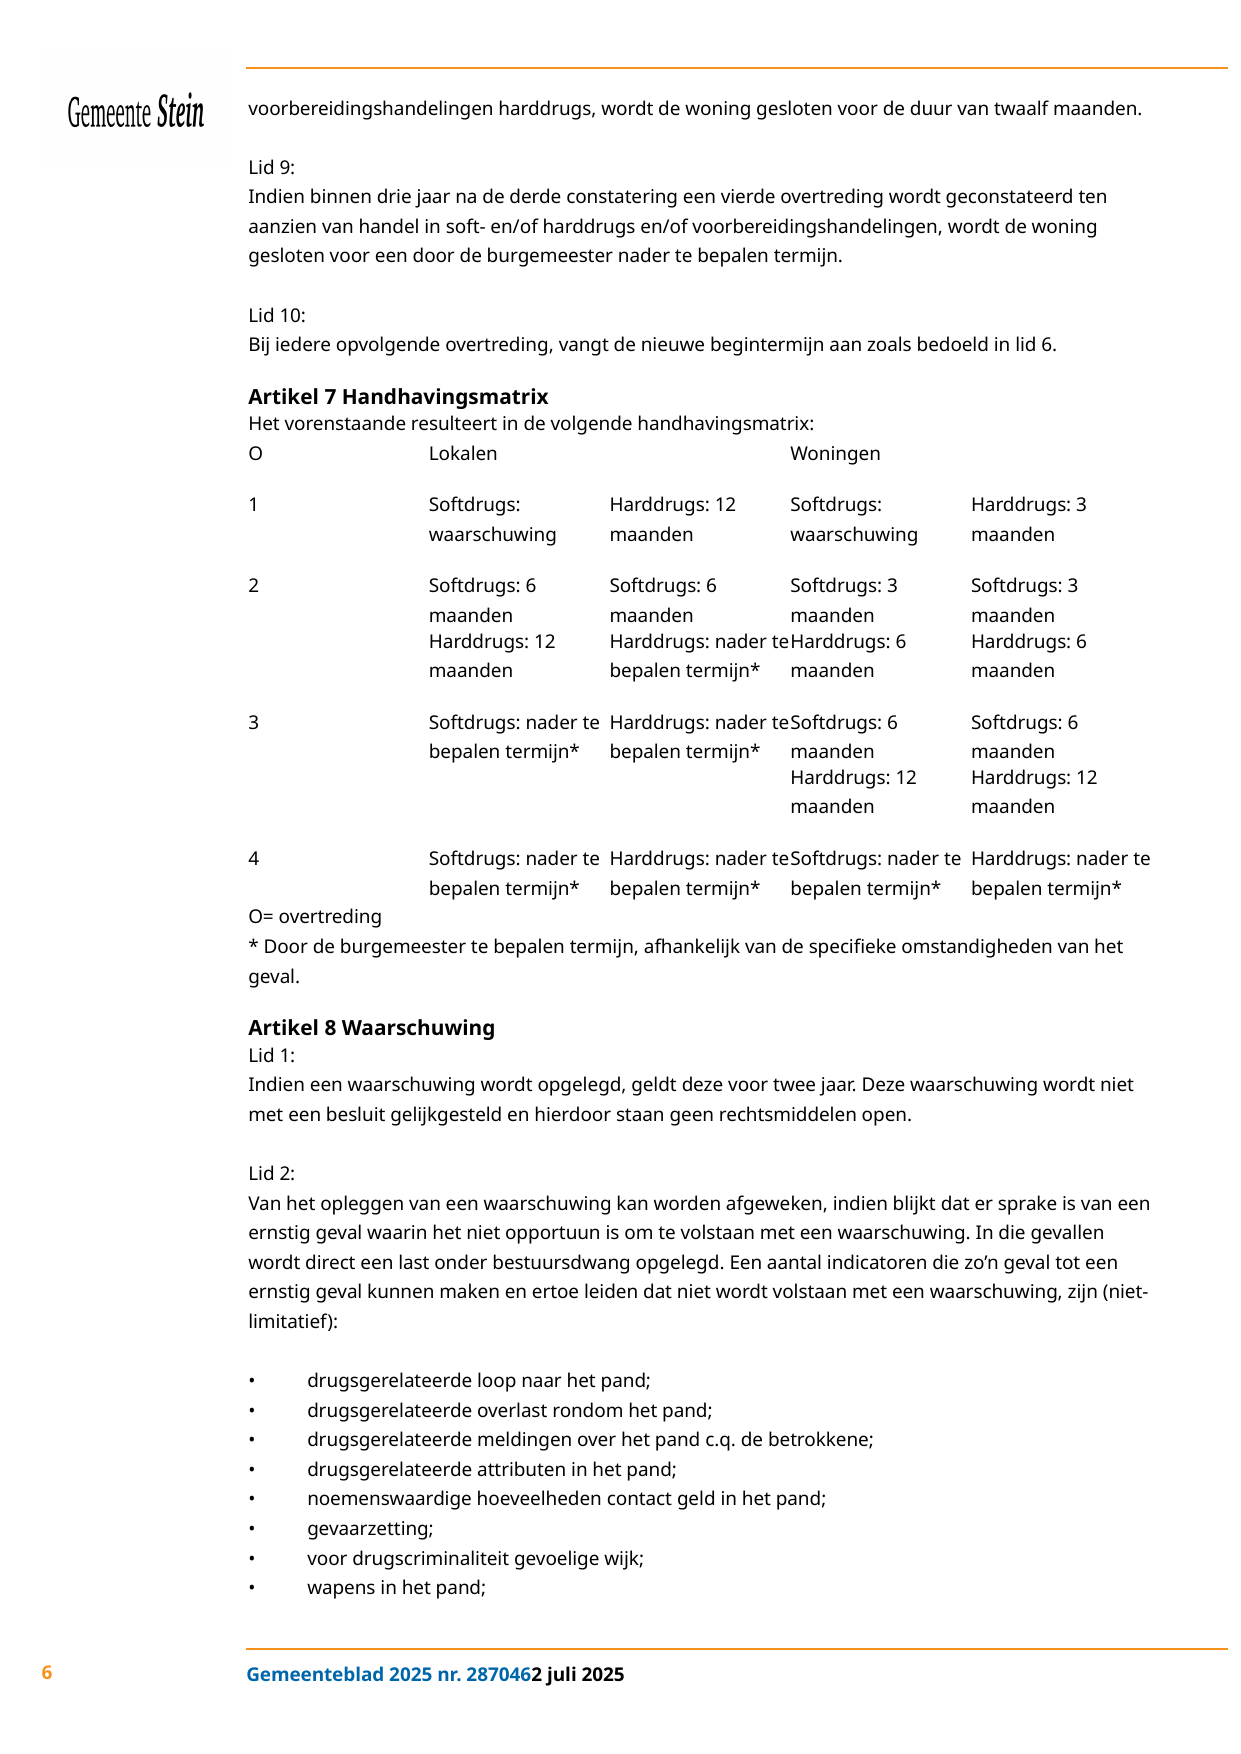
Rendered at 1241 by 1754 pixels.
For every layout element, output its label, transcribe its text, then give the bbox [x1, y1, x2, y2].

table_cell [971, 683, 1152, 709]
table_cell Harddrugs: nader te bepalen termijn* [609, 709, 790, 819]
table_cell Softdrugs: 6 maanden [609, 573, 790, 628]
table_cell [429, 683, 609, 709]
list gevaarzetting; [248, 1515, 1152, 1541]
text Van het opleggen van een waarschuwing kan worden afgeweken, indien blijkt dat er sprake is van een ernstig geval waarin het niet opportuun is om te volstaan met een waarschuwing. In die gevallen wordt direct een last onder bestuursdwang opgelegd. Een aantal indicatoren die zo’n geval tot een ernstig geval kunnen maken en ertoe leiden dat niet wordt volstaan met een waarschuwing, zijn (niet-limitatief): [248, 1190, 1152, 1334]
text voorbereidingshandelingen harddrugs, wordt de woning gesloten voor de duur van twaalf maanden. [248, 95, 1152, 121]
table_cell [971, 547, 1152, 572]
table_cell [790, 820, 971, 845]
table_cell Softdrugs: 6 maanden [790, 709, 971, 764]
table_header Woningen [790, 440, 1152, 466]
table_cell [248, 547, 429, 572]
table_cell Softdrugs: waarschuwing [790, 491, 971, 547]
table_cell Softdrugs: 6 maanden [429, 573, 609, 628]
table_cell Harddrugs: 12 maanden [790, 764, 971, 819]
text Bij iedere opvolgende overtreding, vangt de nieuwe begintermijn aan zoals bedoeld in lid 6. [248, 331, 1152, 357]
list drugsgerelateerde attributen in het pand; [248, 1456, 1152, 1482]
table_cell [248, 683, 429, 709]
table_cell Softdrugs: nader te bepalen termijn* [790, 845, 971, 901]
text Indien binnen drie jaar na de derde constatering een vierde overtreding wordt geconstateerd ten aanzien van handel in soft- en/of harddrugs en/of voorbereidingshandelingen, wordt de woning gesloten voor een door de burgemeester nader te bepalen termijn. [248, 183, 1152, 268]
table_cell [609, 820, 790, 845]
table_cell Softdrugs: waarschuwing [429, 491, 609, 547]
table_cell 4 [248, 845, 429, 901]
text Indien een waarschuwing wordt opgelegd, geldt deze voor twee jaar. Deze waarschuwing wordt niet met een besluit gelijkgesteld en hierdoor staan geen rechtsmiddelen open. [248, 1071, 1152, 1127]
list drugsgerelateerde meldingen over het pand c.q. de betrokkene; [248, 1426, 1152, 1452]
table_header Lokalen [429, 440, 790, 466]
table_header O [248, 440, 429, 466]
table_cell Softdrugs: 3 maanden [790, 573, 971, 628]
table_cell [609, 547, 790, 572]
table_cell Softdrugs: nader te bepalen termijn* [429, 709, 609, 819]
list voor drugscriminaliteit gevoelige wijk; [248, 1545, 1152, 1570]
table_cell 2 [248, 573, 429, 683]
table_cell [790, 466, 971, 491]
text Artikel 8 Waarschuwing [248, 1013, 1152, 1042]
table_cell Softdrugs: nader te bepalen termijn* [429, 845, 609, 901]
table_cell [609, 466, 790, 491]
text Artikel 7 Handhavingsmatrix [248, 382, 1152, 410]
table_cell Harddrugs: 6 maanden [790, 628, 971, 683]
table_cell Harddrugs: 3 maanden [971, 491, 1152, 547]
text Lid 9: [248, 154, 1152, 180]
table_cell [429, 547, 609, 572]
list wapens in het pand; [248, 1574, 1152, 1600]
table_cell Softdrugs: 6 maanden [971, 709, 1152, 764]
table_cell [971, 466, 1152, 491]
table_cell [609, 683, 790, 709]
text Lid 1: [248, 1042, 1152, 1067]
text Lid 2: [248, 1160, 1152, 1186]
list drugsgerelateerde loop naar het pand; [248, 1367, 1152, 1393]
list noemenswaardige hoeveelheden contact geld in het pand; [248, 1486, 1152, 1511]
table_cell Harddrugs: 12 maanden [429, 628, 609, 683]
table_cell [790, 683, 971, 709]
table_cell [429, 466, 609, 491]
table_cell Harddrugs: nader te bepalen termijn* [971, 845, 1152, 901]
text O= overtreding [248, 904, 1152, 929]
list drugsgerelateerde overlast rondom het pand; [248, 1397, 1152, 1422]
table_cell [248, 820, 429, 845]
table_cell Harddrugs: 12 maanden [609, 491, 790, 547]
text Het vorenstaande resulteert in de volgende handhavingsmatrix: [248, 410, 1152, 436]
table_cell Harddrugs: 12 maanden [971, 764, 1152, 819]
table_cell 1 [248, 491, 429, 547]
table_cell [248, 466, 429, 491]
table_cell Harddrugs: nader te bepalen termijn* [609, 628, 790, 683]
text * Door de burgemeester te bepalen termijn, afhankelijk van de specifieke omstandigheden van het geval. [248, 933, 1152, 989]
table_cell 3 [248, 709, 429, 819]
table_cell [790, 547, 971, 572]
table_cell [971, 820, 1152, 845]
picture [41, 47, 231, 172]
table_cell Harddrugs: nader te bepalen termijn* [609, 845, 790, 901]
table_cell [429, 820, 609, 845]
table_cell Harddrugs: 6 maanden [971, 628, 1152, 683]
table_cell Softdrugs: 3 maanden [971, 573, 1152, 628]
text Lid 10: [248, 302, 1152, 328]
